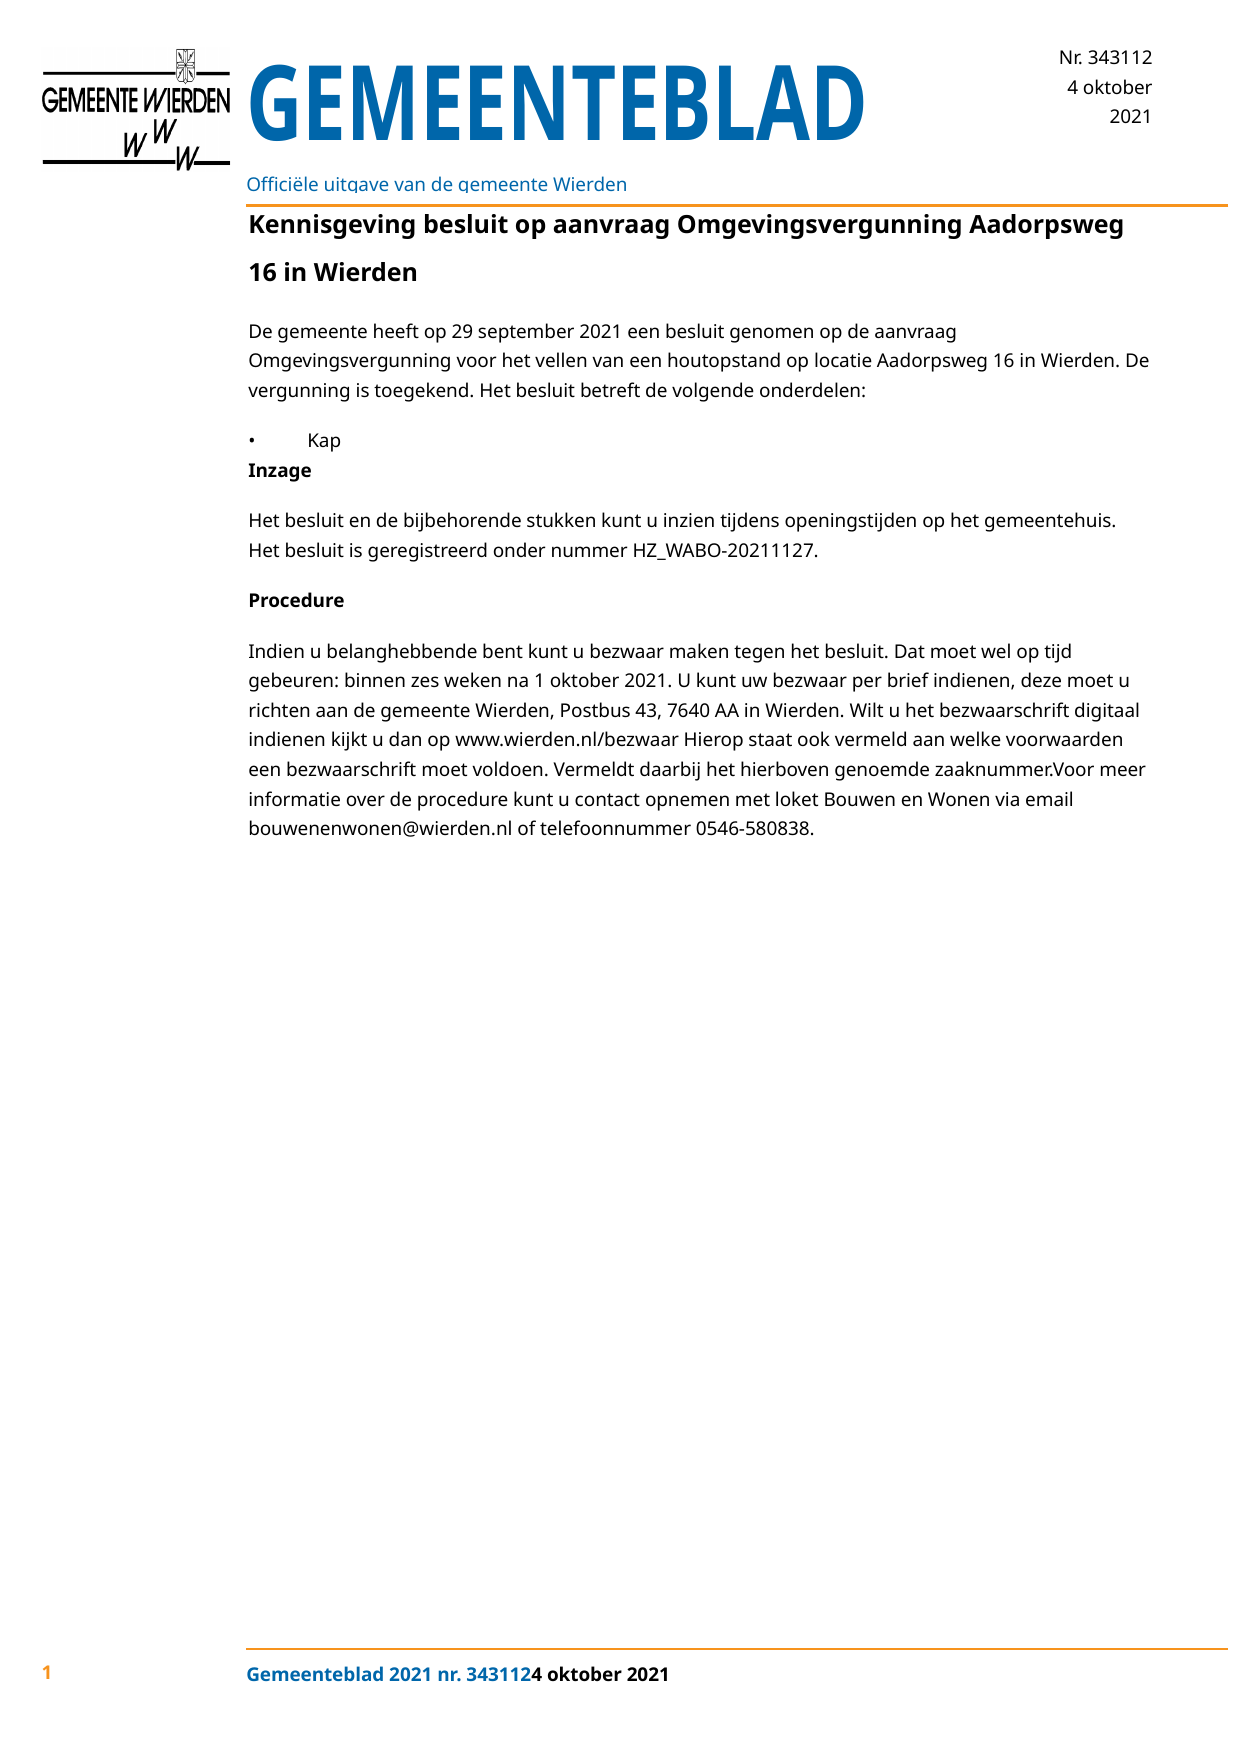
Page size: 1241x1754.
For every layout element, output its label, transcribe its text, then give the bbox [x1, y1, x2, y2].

text Indien u belanghebbende bent kunt u bezwaar maken tegen het besluit. Dat moet wel op tijd gebeuren: binnen zes weken na 1 oktober 2021. U kunt uw bezwaar per brief indienen, deze moet u richten aan de gemeente Wierden, Postbus 43, 7640 AA in Wierden. Wilt u het bezwaarschrift digitaal indienen kijkt u dan op www.wierden.nl/bezwaar Hierop staat ook vermeld aan welke voorwaarden een bezwaarschrift moet voldoen. Vermeldt daarbij het hierboven genoemde zaaknummer.Voor meer informatie over de procedure kunt u contact opnemen met loket Bouwen en Wonen via email bouwenenwonen@wierden.nl of telefoonnummer 0546-580838. [248, 638, 1152, 841]
list Kap [248, 427, 1152, 453]
picture [41, 47, 231, 172]
text Inzage [248, 457, 1152, 483]
text Het besluit en de bijbehorende stukken kunt u inzien tijdens openingstijden op het gemeentehuis. Het besluit is geregistreerd onder nummer HZ_WABO-20211127. [248, 507, 1152, 563]
text De gemeente heeft op 29 september 2021 een besluit genomen op de aanvraag Omgevingsvergunning voor het vellen van een houtopstand op locatie Aadorpsweg 16 in Wierden. De vergunning is toegekend. Het besluit betreft de volgende onderdelen: [248, 318, 1152, 403]
text Kennisgeving besluit op aanvraag Omgevingsvergunning Aadorpsweg 16 in Wierden [248, 207, 1152, 288]
text Procedure [248, 587, 1152, 613]
